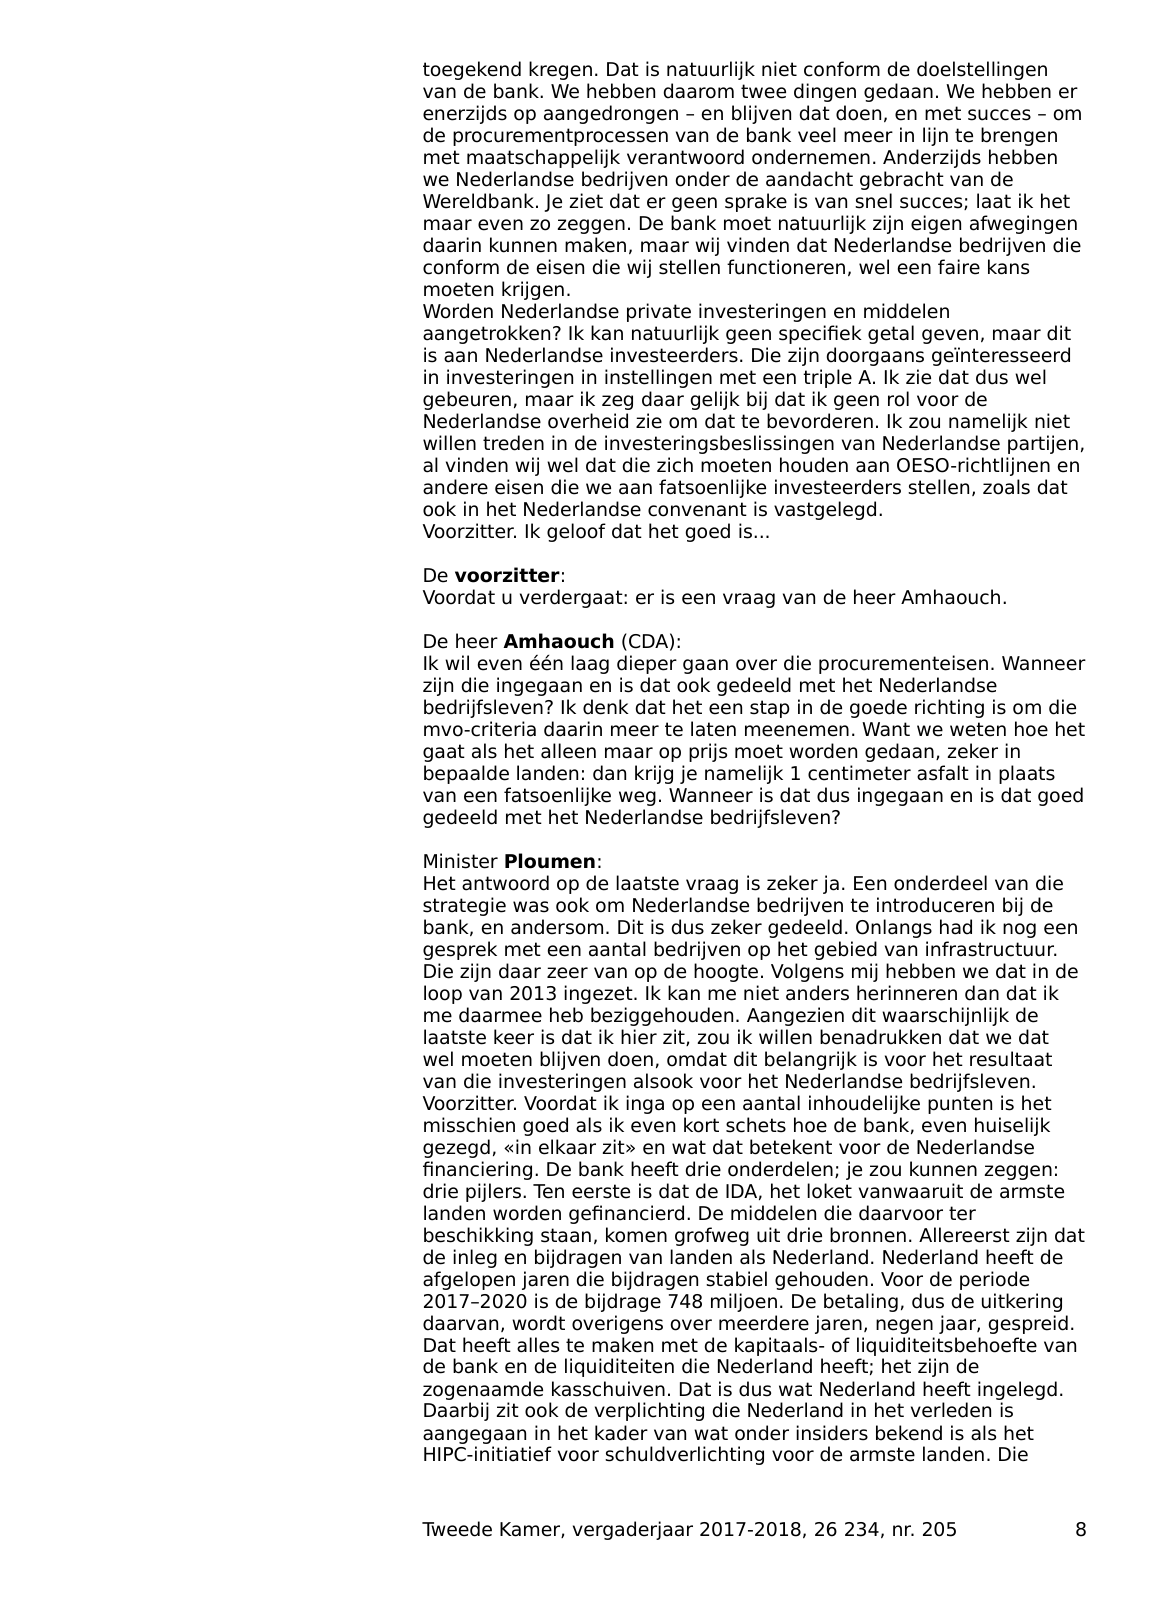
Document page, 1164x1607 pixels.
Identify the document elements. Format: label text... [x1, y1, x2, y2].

text Voordat u verdergaat: er is een vraag van de heer Amhaouch. [422, 587, 1087, 609]
text Het antwoord op de laatste vraag is zeker ja. Een onderdeel van die strategie was ook om Nederlandse bedrijven te introduceren bij de bank, en andersom. Dit is dus zeker gedeeld. Onlangs had ik nog een gesprek met een aantal bedrijven op het gebied van infrastructuur. Die zijn daar zeer van op de hoogte. Volgens mij hebben we dat in de loop van 2013 ingezet. Ik kan me niet anders herinneren dan dat ik me daarmee heb beziggehouden. Aangezien dit waarschijnlijk de laatste keer is dat ik hier zit, zou ik willen benadrukken dat we dat wel moeten blijven doen, omdat dit belangrijk is voor het resultaat van die investeringen alsook voor het Nederlandse bedrijfsleven. [422, 873, 1087, 1093]
text Voorzitter. Voordat ik inga op een aantal inhoudelijke punten is het misschien goed als ik even kort schets hoe de bank, even huiselijk gezegd, «in elkaar zit» en wat dat betekent voor de Nederlandse financiering. De bank heeft drie onderdelen; je zou kunnen zeggen: drie pijlers. Ten eerste is dat de IDA, het loket vanwaaruit de armste landen worden gefinancierd. De middelen die daarvoor ter beschikking staan, komen grofweg uit drie bronnen. Allereerst zijn dat de inleg en bijdragen van landen als Nederland. Nederland heeft de afgelopen jaren die bijdragen stabiel gehouden. Voor de periode 2017–2020 is de bijdrage 748 miljoen. De betaling, dus de uitkering daarvan, wordt overigens over meerdere jaren, negen jaar, gespreid. Dat heeft alles te maken met de kapitaals- of liquiditeitsbehoefte van de bank en de liquiditeiten die Nederland heeft; het zijn de zogenaamde kasschuiven. Dat is dus wat Nederland heeft ingelegd. Daarbij zit ook de verplichting die Nederland in het verleden is aangegaan in het kader van wat onder insiders bekend is als het HIPC-initiatief voor schuldverlichting voor de armste landen. Die [422, 1093, 1087, 1466]
text Ik wil even één laag dieper gaan over die procurementeisen. Wanneer zijn die ingegaan en is dat ook gedeeld met het Nederlandse bedrijfsleven? Ik denk dat het een stap in de goede richting is om die mvo-criteria daarin meer te laten meenemen. Want we weten hoe het gaat als het alleen maar op prijs moet worden gedaan, zeker in bepaalde landen: dan krijg je namelijk 1 centimeter asfalt in plaats van een fatsoenlijke weg. Wanneer is dat dus ingegaan en is dat goed gedeeld met het Nederlandse bedrijfsleven? [422, 653, 1087, 829]
text toegekend kregen. Dat is natuurlijk niet conform de doelstellingen van de bank. We hebben daarom twee dingen gedaan. We hebben er enerzijds op aangedrongen – en blijven dat doen, en met succes – om de procurementprocessen van de bank veel meer in lijn te brengen met maatschappelijk verantwoord ondernemen. Anderzijds hebben we Nederlandse bedrijven onder de aandacht gebracht van de Wereldbank. Je ziet dat er geen sprake is van snel succes; laat ik het maar even zo zeggen. De bank moet natuurlijk zijn eigen afwegingen daarin kunnen maken, maar wij vinden dat Nederlandse bedrijven die conform de eisen die wij stellen functioneren, wel een faire kans moeten krijgen. [422, 59, 1087, 301]
text De voorzitter: [422, 565, 1087, 587]
text Voorzitter. Ik geloof dat het goed is... [422, 521, 1087, 543]
text Worden Nederlandse private investeringen en middelen aangetrokken? Ik kan natuurlijk geen specifiek getal geven, maar dit is aan Nederlandse investeerders. Die zijn doorgaans geïnteresseerd in investeringen in instellingen met een triple A. Ik zie dat dus wel gebeuren, maar ik zeg daar gelijk bij dat ik geen rol voor de Nederlandse overheid zie om dat te bevorderen. Ik zou namelijk niet willen treden in de investeringsbeslissingen van Nederlandse partijen, al vinden wij wel dat die zich moeten houden aan OESO-richtlijnen en andere eisen die we aan fatsoenlijke investeerders stellen, zoals dat ook in het Nederlandse convenant is vastgelegd. [422, 301, 1087, 521]
text Minister Ploumen: [422, 851, 1087, 873]
text De heer Amhaouch (CDA): [422, 631, 1087, 653]
